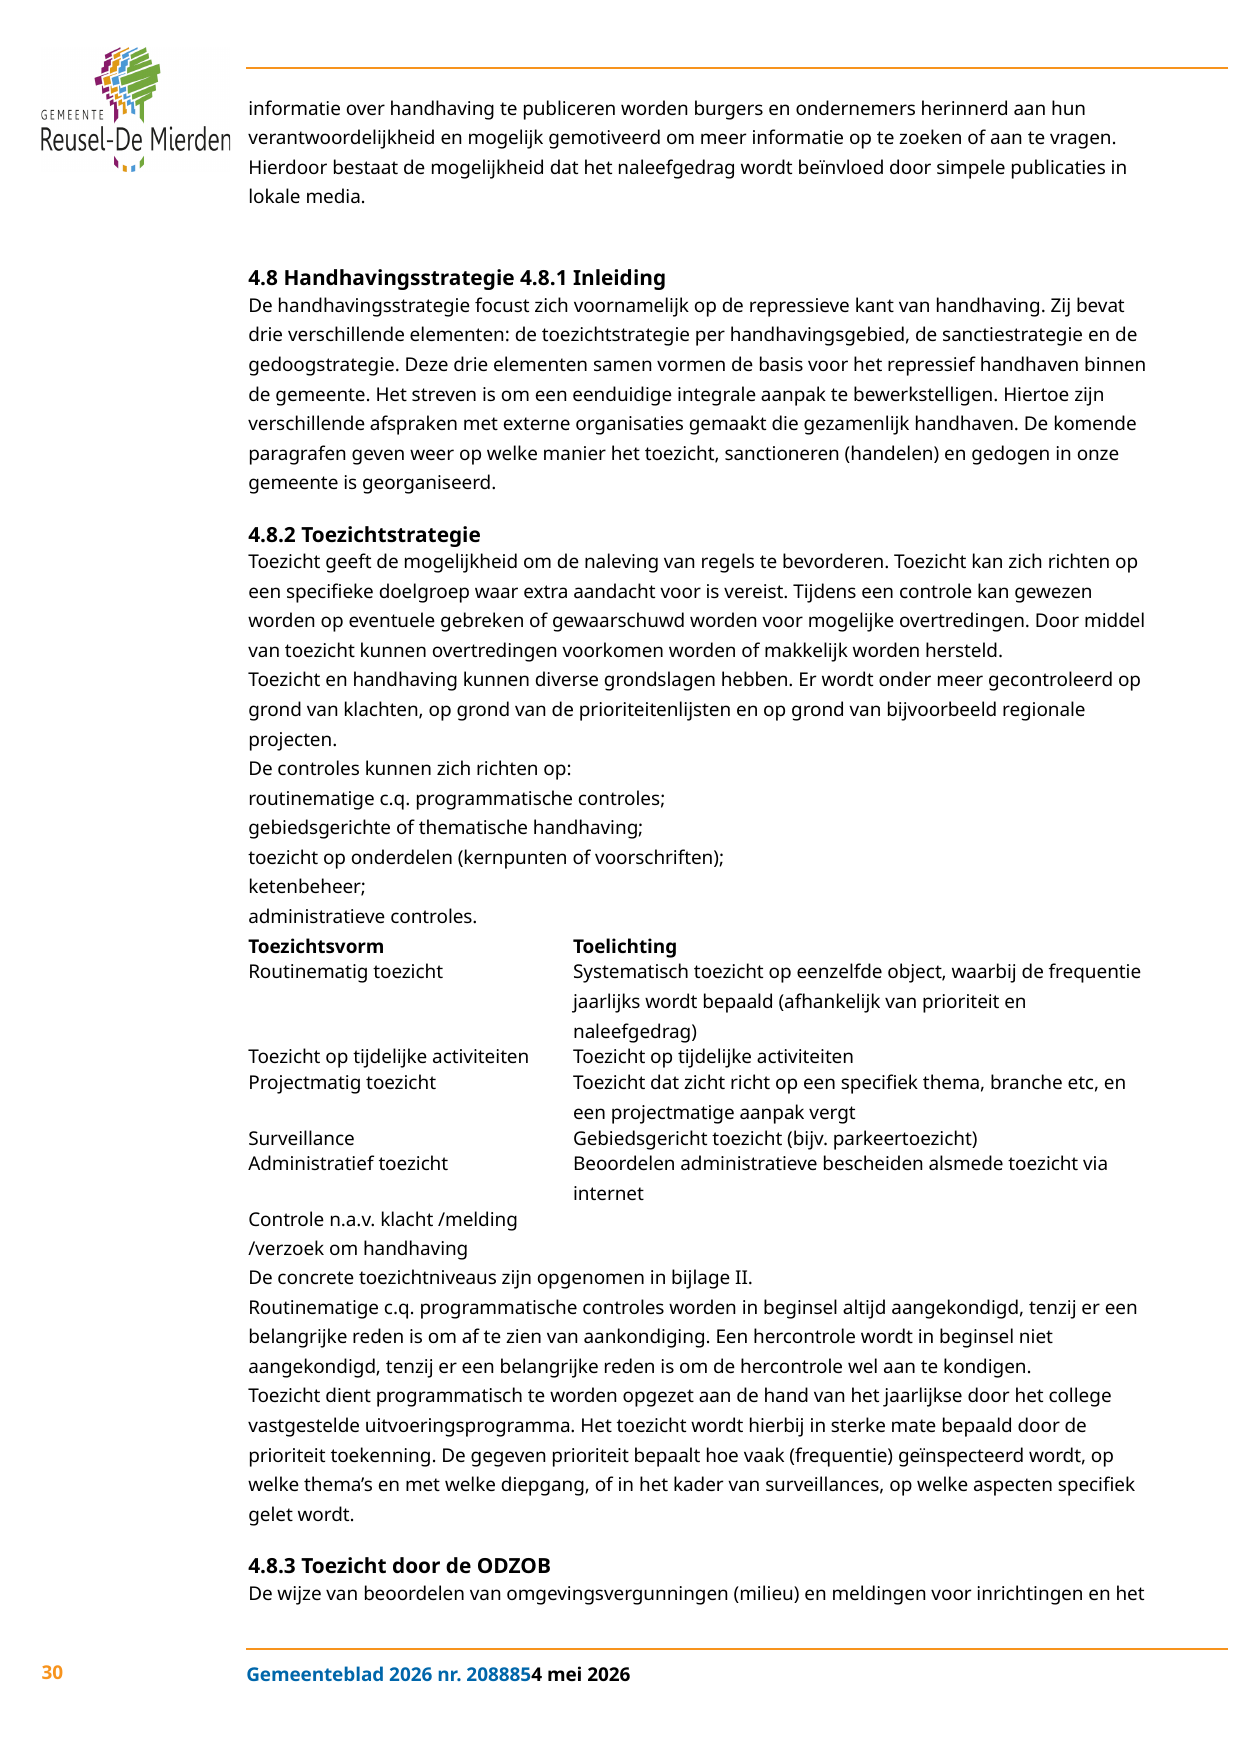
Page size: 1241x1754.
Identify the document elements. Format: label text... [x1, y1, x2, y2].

text 4.8.3 Toezicht door de ODZOB [248, 1551, 1152, 1580]
text Toezicht en handhaving kunnen diverse grondslagen hebben. Er wordt onder meer gecontroleerd op grond van klachten, op grond van de prioriteitenlijsten en op grond van bijvoorbeeld regionale projecten. [248, 667, 1152, 752]
table_header Toezichtsvorm [248, 933, 573, 959]
table_cell Toezicht dat zicht richt op een specifiek thema, branche etc, en een projectmatige aanpak vergt [573, 1069, 1152, 1125]
table_cell Toezicht op tijdelijke activiteiten [248, 1044, 573, 1069]
table_cell Toezicht op tijdelijke activiteiten [573, 1044, 1152, 1069]
text 4.8.2 Toezichtstrategie [248, 520, 1152, 548]
text gebiedsgerichte of thematische handhaving; [248, 814, 1152, 840]
table_cell Surveillance [248, 1125, 573, 1150]
table_cell Beoordelen administratieve bescheiden alsmede toezicht via internet [573, 1150, 1152, 1206]
text De wijze van beoordelen van omgevingsvergunningen (milieu) en meldingen voor inrichtingen en het [248, 1580, 1152, 1606]
text Routinematige c.q. programmatische controles worden in beginsel altijd aangekondigd, tenzij er een belangrijke reden is om af te zien van aankondiging. Een hercontrole wordt in beginsel niet aangekondigd, tenzij er een belangrijke reden is om de hercontrole wel aan te kondigen. [248, 1294, 1152, 1379]
text De concrete toezichtniveaus zijn opgenomen in bijlage II. [248, 1264, 1152, 1290]
text toezicht op onderdelen (kernpunten of voorschriften); [248, 844, 1152, 870]
text routinematige c.q. programmatische controles; [248, 785, 1152, 811]
text Toezicht dient programmatisch te worden opgezet aan de hand van het jaarlijkse door het college vastgestelde uitvoeringsprogramma. Het toezicht wordt hierbij in sterke mate bepaald door de prioriteit toekenning. De gegeven prioriteit bepaalt hoe vaak (frequentie) geïnspecteerd wordt, op welke thema’s en met welke diepgang, of in het kader van surveillances, op welke aspecten specifiek gelet wordt. [248, 1383, 1152, 1527]
table_cell Projectmatig toezicht [248, 1069, 573, 1125]
picture [41, 47, 231, 172]
table_cell Gebiedsgericht toezicht (bijv. parkeertoezicht) [573, 1125, 1152, 1150]
table_header Toelichting [573, 933, 1152, 959]
table_cell [573, 1206, 1152, 1261]
text administratieve controles. [248, 903, 1152, 929]
text Toezicht geeft de mogelijkheid om de naleving van regels te bevorderen. Toezicht kan zich richten op een specifieke doelgroep waar extra aandacht voor is vereist. Tijdens een controle kan gewezen worden op eventuele gebreken of gewaarschuwd worden voor mogelijke overtredingen. Door middel van toezicht kunnen overtredingen voorkomen worden of makkelijk worden hersteld. [248, 548, 1152, 663]
text De controles kunnen zich richten op: [248, 755, 1152, 781]
text 4.8 Handhavingsstrategie 4.8.1 Inleiding [248, 263, 1152, 292]
table_cell Routinematig toezicht [248, 959, 573, 1044]
text ketenbeheer; [248, 874, 1152, 899]
text informatie over handhaving te publiceren worden burgers en ondernemers herinnerd aan hun verantwoordelijkheid en mogelijk gemotiveerd om meer informatie op te zoeken of aan te vragen. Hierdoor bestaat de mogelijkheid dat het naleefgedrag wordt beïnvloed door simpele publicaties in lokale media. [248, 95, 1152, 209]
table_cell Controle n.a.v. klacht /melding /verzoek om handhaving [248, 1206, 573, 1261]
text De handhavingsstrategie focust zich voornamelijk op de repressieve kant van handhaving. Zij bevat drie verschillende elementen: de toezichtstrategie per handhavingsgebied, de sanctiestrategie en de gedoogstrategie. Deze drie elementen samen vormen de basis voor het repressief handhaven binnen de gemeente. Het streven is om een eenduidige integrale aanpak te bewerkstelligen. Hiertoe zijn verschillende afspraken met externe organisaties gemaakt die gezamenlijk handhaven. De komende paragrafen geven weer op welke manier het toezicht, sanctioneren (handelen) en gedogen in onze gemeente is georganiseerd. [248, 292, 1152, 495]
table_cell Administratief toezicht [248, 1150, 573, 1206]
table_cell Systematisch toezicht op eenzelfde object, waarbij de frequentie jaarlijks wordt bepaald (afhankelijk van prioriteit en naleefgedrag) [573, 959, 1152, 1044]
